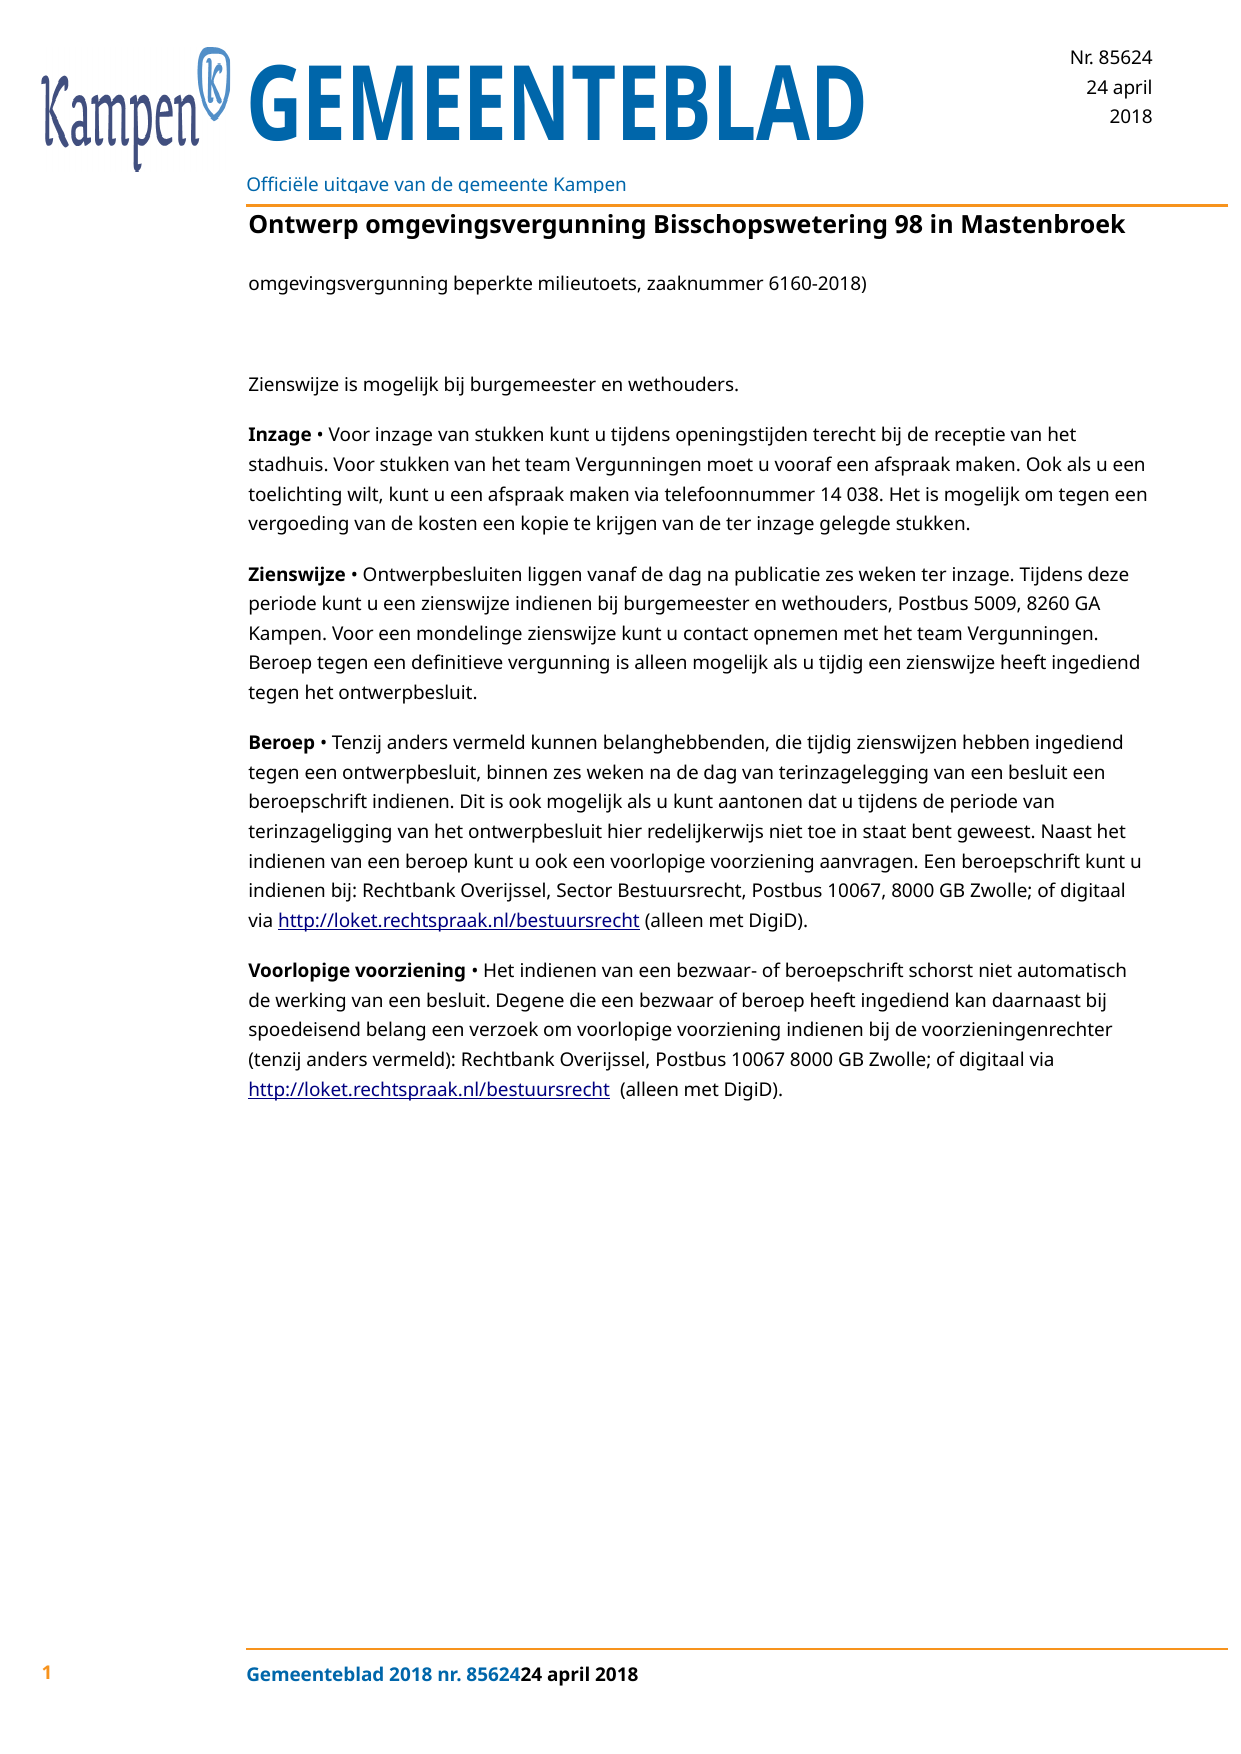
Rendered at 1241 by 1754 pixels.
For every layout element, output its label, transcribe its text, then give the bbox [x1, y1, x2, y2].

text Zienswijze • Ontwerpbesluiten liggen vanaf de dag na publicatie zes weken ter inzage. Tijdens deze periode kunt u een zienswijze indienen bij burgemeester en wethouders, Postbus 5009, 8260 GA Kampen. Voor een mondelinge zienswijze kunt u contact opnemen met het team Vergunningen. Beroep tegen een definitieve vergunning is alleen mogelijk als u tijdig een zienswijze heeft ingediend tegen het ontwerpbesluit. [248, 561, 1152, 705]
text omgevingsvergunning beperkte milieutoets, zaaknummer 6160-2018) [248, 270, 1152, 296]
text Beroep • Tenzij anders vermeld kunnen belanghebbenden, die tijdig zienswijzen hebben ingediend tegen een ontwerpbesluit, binnen zes weken na de dag van terinzagelegging van een besluit een beroepschrift indienen. Dit is ook mogelijk als u kunt aantonen dat u tijdens de periode van terinzageligging van het ontwerpbesluit hier redelijkerwijs niet toe in staat bent geweest. Naast het indienen van een beroep kunt u ook een voorlopige voorziening aanvragen. Een beroepschrift kunt u indienen bij: Rechtbank Overijssel, Sector Bestuursrecht, Postbus 10067, 8000 GB Zwolle; of digitaal via http://loket.rechtspraak.nl/bestuursrecht (alleen met DigiD). [248, 729, 1152, 933]
text Zienswijze is mogelijk bij burgemeester en wethouders. [248, 371, 1152, 397]
text Inzage • Voor inzage van stukken kunt u tijdens openingstijden terecht bij de receptie van het stadhuis. Voor stukken van het team Vergunningen moet u vooraf een afspraak maken. Ook als u een toelichting wilt, kunt u een afspraak maken via telefoonnummer 14 038. Het is mogelijk om tegen een vergoeding van de kosten een kopie te krijgen van de ter inzage gelegde stukken. [248, 422, 1152, 536]
text Ontwerp omgevingsvergunning Bisschopswetering 98 in Mastenbroek [248, 207, 1152, 241]
picture [41, 47, 231, 172]
text Voorlopige voorziening • Het indienen van een bezwaar- of beroepschrift schorst niet automatisch de werking van een besluit. Degene die een bezwaar of beroep heeft ingediend kan daarnaast bij spoedeisend belang een verzoek om voorlopige voorziening indienen bij de voorzieningenrechter (tenzij anders vermeld): Rechtbank Overijssel, Postbus 10067 8000 GB Zwolle; of digitaal via http://loket.rechtspraak.nl/bestuursrecht (alleen met DigiD). [248, 957, 1152, 1101]
